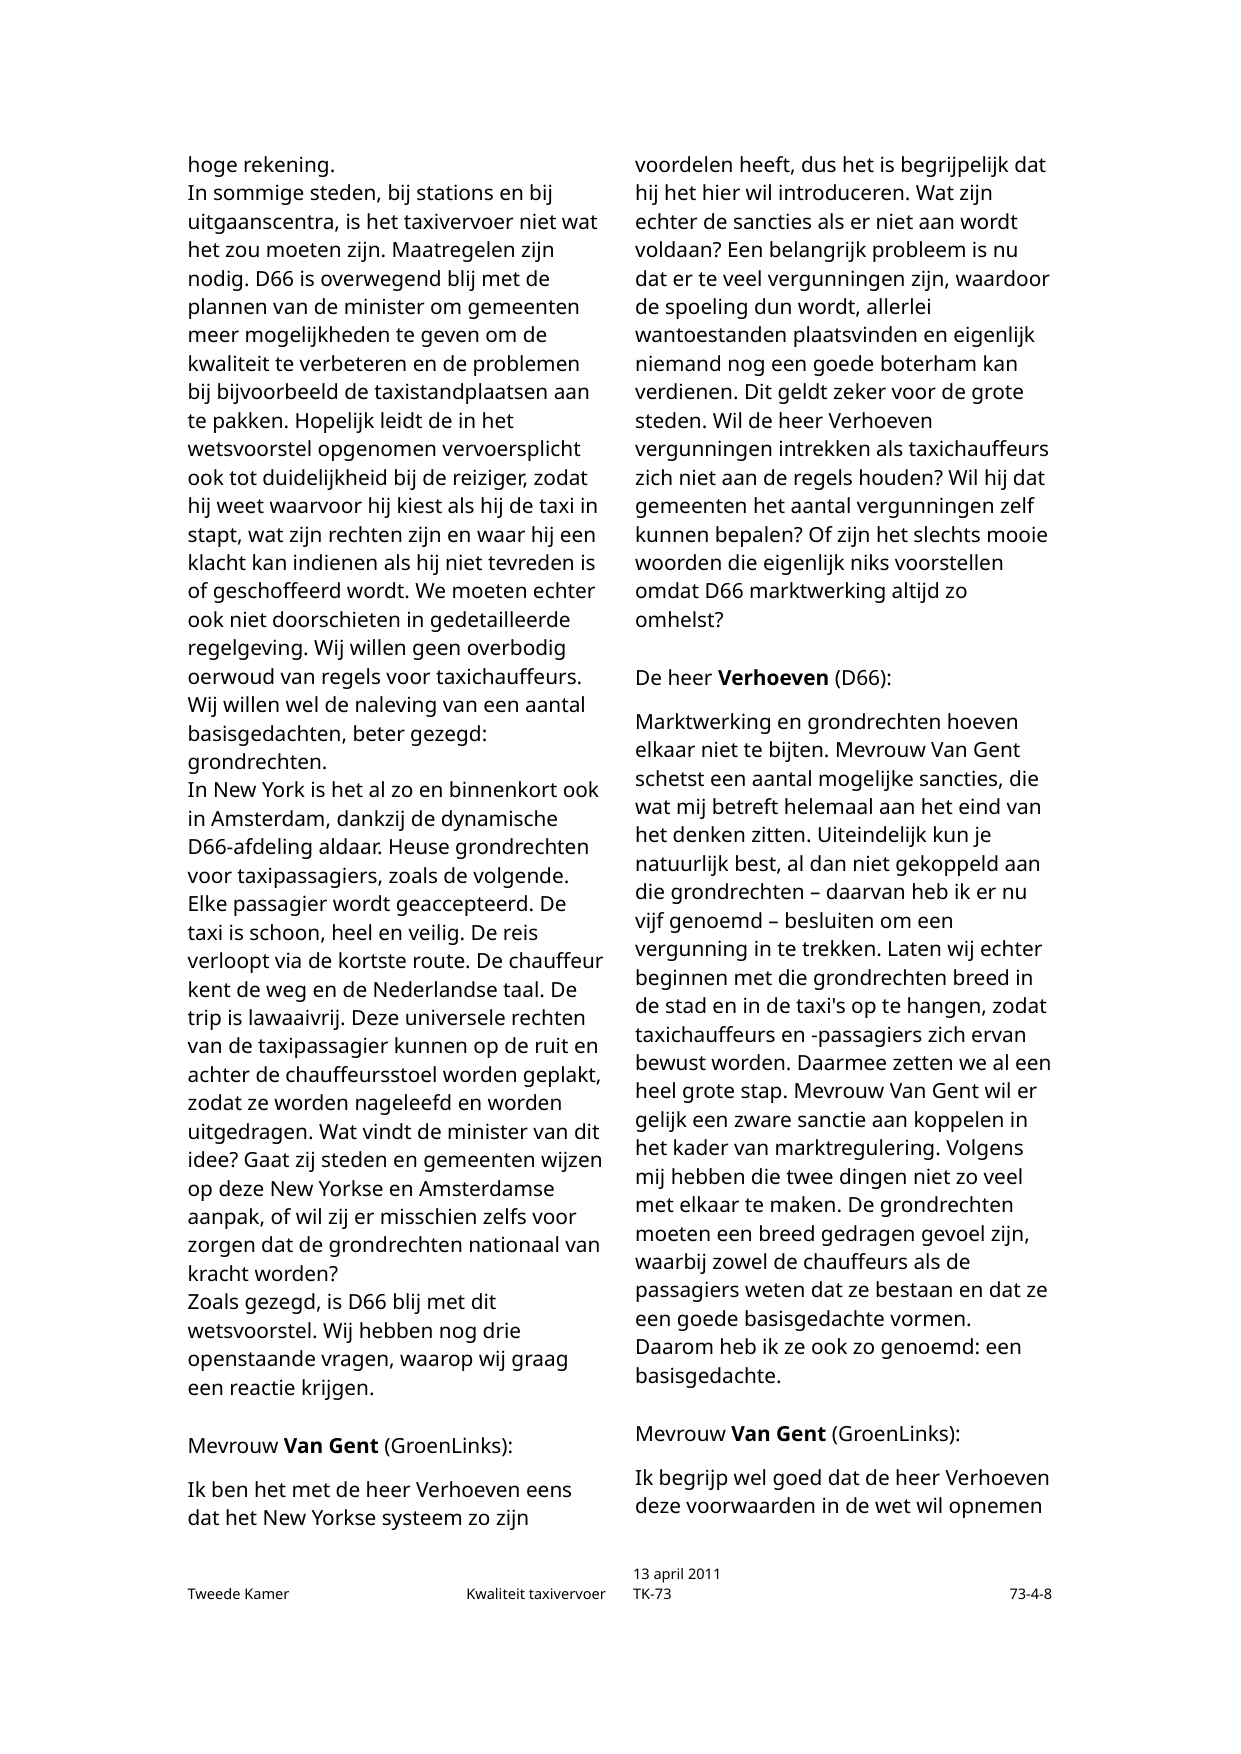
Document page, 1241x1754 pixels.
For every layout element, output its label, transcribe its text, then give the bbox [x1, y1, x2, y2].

text In sommige steden, bij stations en bij uitgaanscentra, is het taxivervoer niet wat het zou moeten zijn. Maatregelen zijn nodig. D66 is overwegend blij met de plannen van de minister om gemeenten meer mogelijkheden te geven om de kwaliteit te verbeteren en de problemen bij bijvoorbeeld de taxistandplaatsen aan te pakken. Hopelijk leidt de in het wetsvoorstel opgenomen vervoersplicht ook tot duidelijkheid bij de reiziger, zodat hij weet waarvoor hij kiest als hij de taxi in stapt, wat zijn rechten zijn en waar hij een klacht kan indienen als hij niet tevreden is of geschoffeerd wordt. We moeten echter ook niet doorschieten in gedetailleerde regelgeving. Wij willen geen overbodig oerwoud van regels voor taxichauffeurs. Wij willen wel de naleving van een aantal basisgedachten, beter gezegd: grondrechten. [187, 178, 605, 776]
text Ik ben het met de heer Verhoeven eens dat het New Yorkse systeem zo zijn [187, 1475, 605, 1532]
text voordelen heeft, dus het is begrijpelijk dat hij het hier wil introduceren. Wat zijn echter de sancties als er niet aan wordt voldaan? Een belangrijk probleem is nu dat er te veel vergunningen zijn, waardoor de spoeling dun wordt, allerlei wantoestanden plaatsvinden en eigenlijk niemand nog een goede boterham kan verdienen. Dit geldt zeker voor de grote steden. Wil de heer Verhoeven vergunningen intrekken als taxichauffeurs zich niet aan de regels houden? Wil hij dat gemeenten het aantal vergunningen zelf kunnen bepalen? Of zijn het slechts mooie woorden die eigenlijk niks voorstellen omdat D66 marktwerking altijd zo omhelst? [635, 150, 1053, 633]
text Ik begrijp wel goed dat de heer Verhoeven deze voorwaarden in de wet wil opnemen [635, 1463, 1053, 1520]
text Zoals gezegd, is D66 blij met dit wetsvoorstel. Wij hebben nog drie openstaande vragen, waarop wij graag een reactie krijgen. [187, 1287, 605, 1401]
text Mevrouw Van Gent (GroenLinks): [187, 1431, 605, 1460]
text Mevrouw Van Gent (GroenLinks): [635, 1419, 1053, 1448]
text Marktwerking en grondrechten hoeven elkaar niet te bijten. Mevrouw Van Gent schetst een aantal mogelijke sancties, die wat mij betreft helemaal aan het eind van het denken zitten. Uiteindelijk kun je natuurlijk best, al dan niet gekoppeld aan die grondrechten – daarvan heb ik er nu vijf genoemd – besluiten om een vergunning in te trekken. Laten wij echter beginnen met die grondrechten breed in de stad en in de taxi's op te hangen, zodat taxichauffeurs en -passagiers zich ervan bewust worden. Daarmee zetten we al een heel grote stap. Mevrouw Van Gent wil er gelijk een zware sanctie aan koppelen in het kader van marktregulering. Volgens mij hebben die twee dingen niet zo veel met elkaar te maken. De grondrechten moeten een breed gedragen gevoel zijn, waarbij zowel de chauffeurs als de passagiers weten dat ze bestaan en dat ze een goede basisgedachte vormen. Daarom heb ik ze ook zo genoemd: een basisgedachte. [635, 707, 1053, 1389]
text In New York is het al zo en binnenkort ook in Amsterdam, dankzij de dynamische D66-afdeling aldaar. Heuse grondrechten voor taxipassagiers, zoals de volgende. Elke passagier wordt geaccepteerd. De taxi is schoon, heel en veilig. De reis verloopt via de kortste route. De chauffeur kent de weg en de Nederlandse taal. De trip is lawaaivrij. Deze universele rechten van de taxipassagier kunnen op de ruit en achter de chauffeursstoel worden geplakt, zodat ze worden nageleefd en worden uitgedragen. Wat vindt de minister van dit idee? Gaat zij steden en gemeenten wijzen op deze New Yorkse en Amsterdamse aanpak, of wil zij er misschien zelfs voor zorgen dat de grondrechten nationaal van kracht worden? [187, 776, 605, 1287]
text De heer Verhoeven (D66): [635, 663, 1053, 692]
text hoge rekening. [187, 150, 605, 178]
